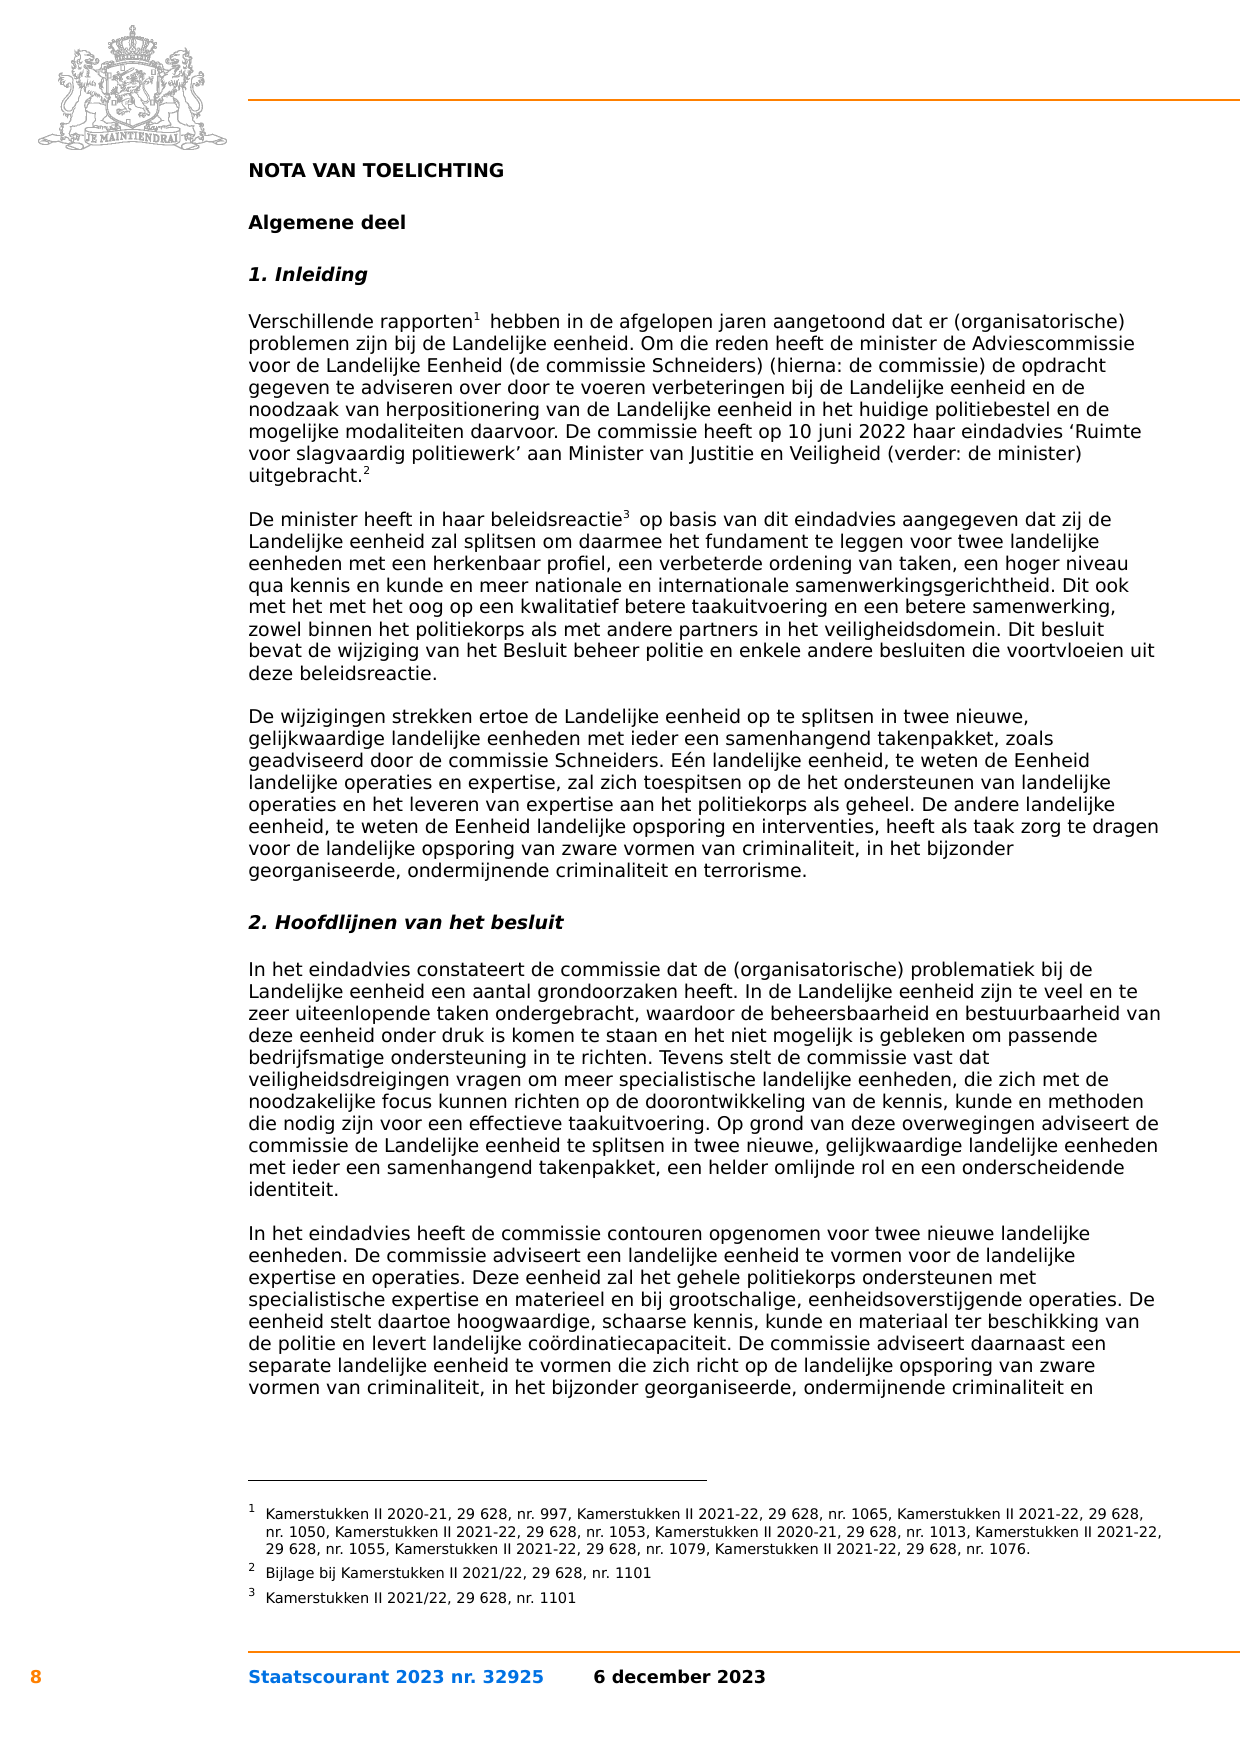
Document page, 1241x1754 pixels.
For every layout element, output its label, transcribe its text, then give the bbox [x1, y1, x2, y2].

picture [38, 25, 227, 150]
subtitle NOTA VAN TOELICHTING [248, 160, 1163, 182]
text In het eindadvies constateert de commissie dat de (organisatorische) problematiek bij de Landelijke eenheid een aantal grondoorzaken heeft. In de Landelijke eenheid zijn te veel en te zeer uiteenlopende taken ondergebracht, waardoor de beheersbaarheid en bestuurbaarheid van deze eenheid onder druk is komen te staan en het niet mogelijk is gebleken om passende bedrijfsmatige ondersteuning in te richten. Tevens stelt de commissie vast dat veiligheidsdreigingen vragen om meer specialistische landelijke eenheden, die zich met de noodzakelijke focus kunnen richten op de doorontwikkeling van de kennis, kunde en methoden die nodig zijn voor een effectieve taakuitvoering. Op grond van deze overwegingen adviseert de commissie de Landelijke eenheid te splitsen in twee nieuwe, gelijkwaardige landelijke eenheden met ieder een samenhangend takenpakket, een helder omlijnde rol en een onderscheidende identiteit. [248, 959, 1163, 1201]
text In het eindadvies heeft de commissie contouren opgenomen voor twee nieuwe landelijke eenheden. De commissie adviseert een landelijke eenheid te vormen voor de landelijke expertise en operaties. Deze eenheid zal het gehele politiekorps ondersteunen met specialistische expertise en materieel en bij grootschalige, eenheidsoverstijgende operaties. De eenheid stelt daartoe hoogwaardige, schaarse kennis, kunde en materiaal ter beschikking van de politie en levert landelijke coördinatiecapaciteit. De commissie adviseert daarnaast een separate landelijke eenheid te vormen die zich richt op de landelijke opsporing van zware vormen van criminaliteit, in het bijzonder georganiseerde, ondermijnende criminaliteit en [248, 1223, 1163, 1398]
text Verschillende rapporten hebben in de afgelopen jaren aangetoond dat er (organisatorische) problemen zijn bij de Landelijke eenheid. Om die reden heeft de minister de Adviescommissie voor de Landelijke Eenheid (de commissie Schneiders) (hierna: de commissie) de opdracht gegeven te adviseren over door te voeren verbeteringen bij de Landelijke eenheid en de noodzaak van herpositionering van de Landelijke eenheid in het huidige politiebestel en de mogelijke modaliteiten daarvoor. De commissie heeft op 10 juni 2022 haar eindadvies ‘Ruimte voor slagvaardig politiewerk’ aan Minister van Justitie en Veiligheid (verder: de minister) uitgebracht. [248, 311, 1163, 487]
subtitle 2. Hoofdlijnen van het besluit [248, 912, 1163, 934]
text Kamerstukken II 2021/22, 29 628, nr. 1101 [248, 1586, 1163, 1608]
subtitle Algemene deel [248, 212, 1163, 234]
subtitle 1. Inleiding [248, 264, 1163, 286]
text Bijlage bij Kamerstukken II 2021/22, 29 628, nr. 1101 [248, 1561, 1163, 1583]
text Kamerstukken II 2020-21, 29 628, nr. 997, Kamerstukken II 2021-22, 29 628, nr. 1065, Kamerstukken II 2021-22, 29 628, nr. 1050, Kamerstukken II 2021-22, 29 628, nr. 1053, Kamerstukken II 2020-21, 29 628, nr. 1013, Kamerstukken II 2021-22, 29 628, nr. 1055, Kamerstukken II 2021-22, 29 628, nr. 1079, Kamerstukken II 2021-22, 29 628, nr. 1076. [248, 1502, 1163, 1558]
text De wijzigingen strekken ertoe de Landelijke eenheid op te splitsen in twee nieuwe, gelijkwaardige landelijke eenheden met ieder een samenhangend takenpakket, zoals geadviseerd door de commissie Schneiders. Eén landelijke eenheid, te weten de Eenheid landelijke operaties en expertise, zal zich toespitsen op de het ondersteunen van landelijke operaties en het leveren van expertise aan het politiekorps als geheel. De andere landelijke eenheid, te weten de Eenheid landelijke opsporing en interventies, heeft als taak zorg te dragen voor de landelijke opsporing van zware vormen van criminaliteit, in het bijzonder georganiseerde, ondermijnende criminaliteit en terrorisme. [248, 706, 1163, 882]
text De minister heeft in haar beleidsreactie op basis van dit eindadvies aangegeven dat zij de Landelijke eenheid zal splitsen om daarmee het fundament te leggen voor twee landelijke eenheden met een herkenbaar profiel, een verbeterde ordening van taken, een hoger niveau qua kennis en kunde en meer nationale en internationale samenwerkingsgerichtheid. Dit ook met het met het oog op een kwalitatief betere taakuitvoering en een betere samenwerking, zowel binnen het politiekorps als met andere partners in het veiligheidsdomein. Dit besluit bevat de wijziging van het Besluit beheer politie en enkele andere besluiten die voortvloeien uit deze beleidsreactie. [248, 508, 1163, 684]
